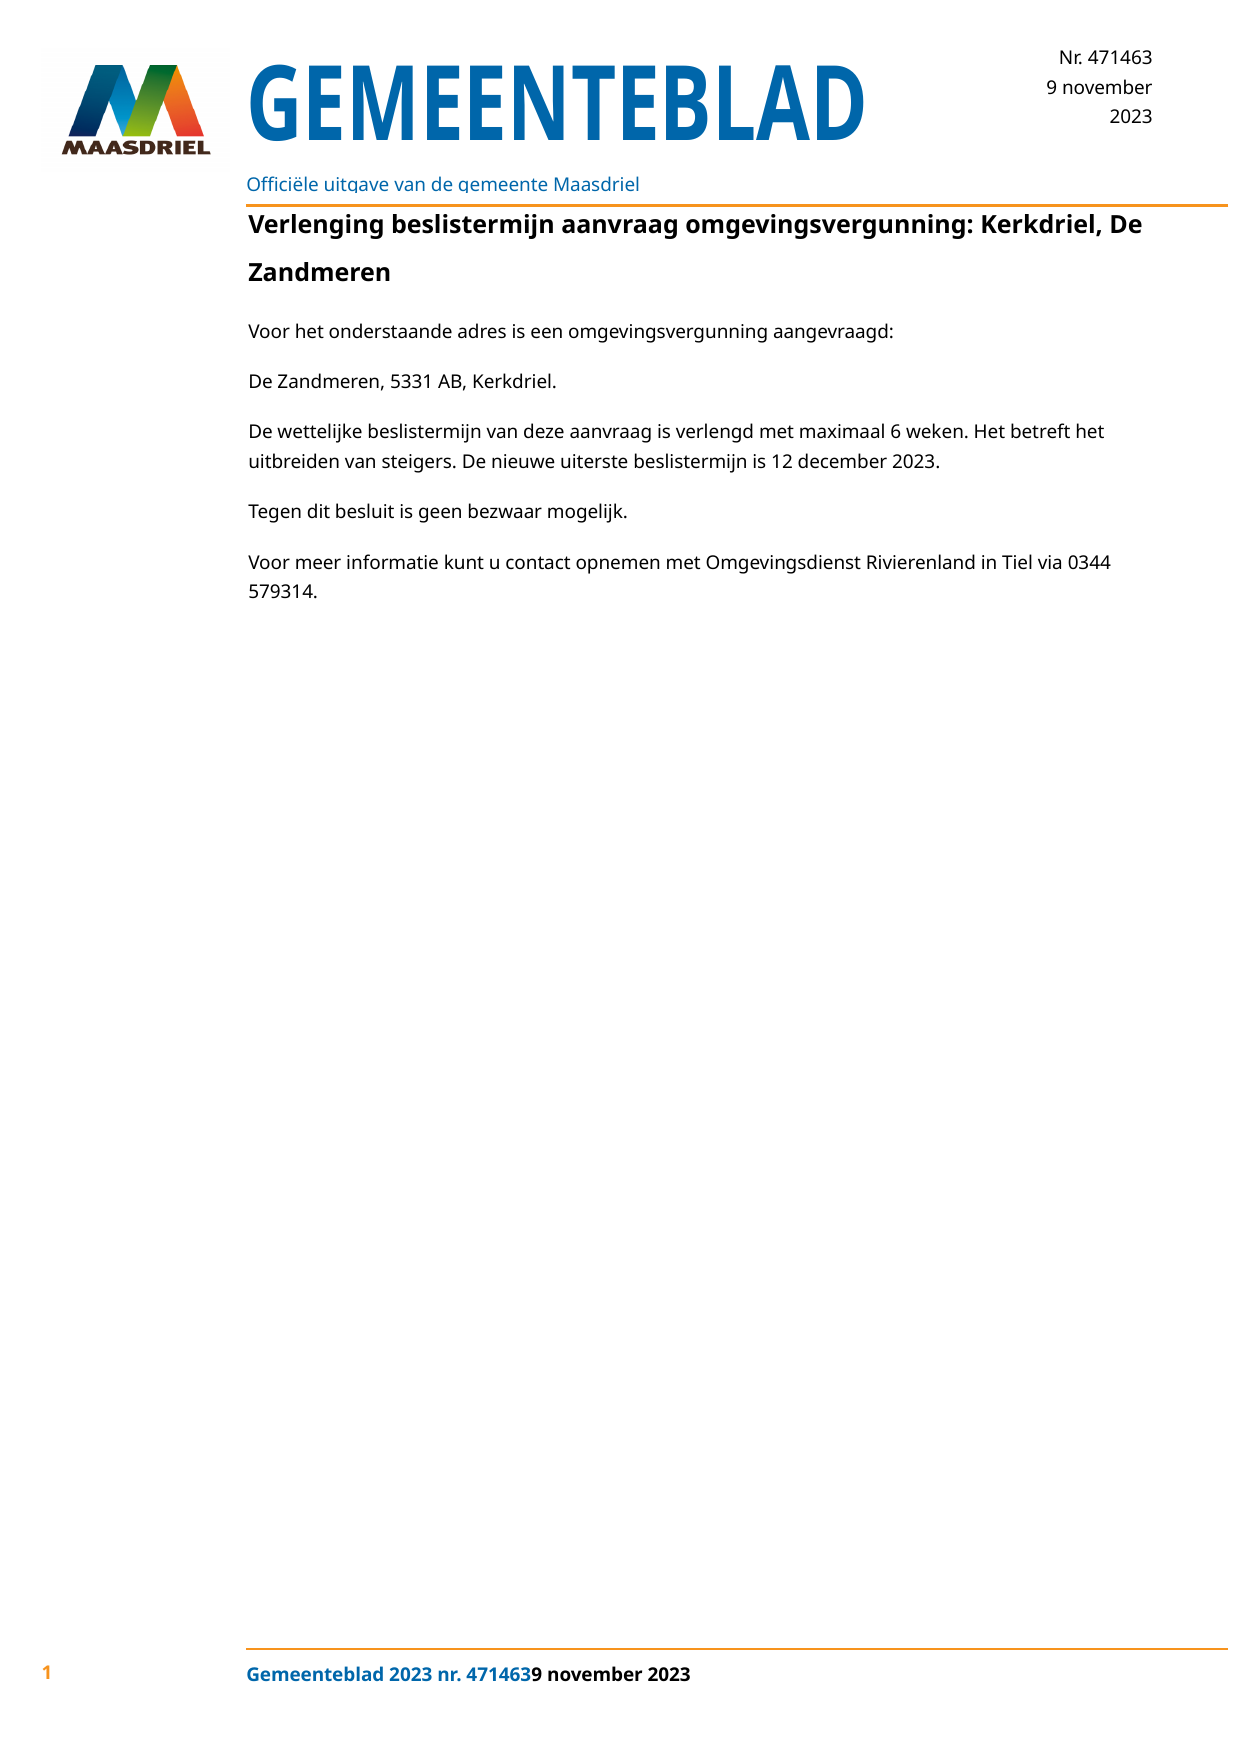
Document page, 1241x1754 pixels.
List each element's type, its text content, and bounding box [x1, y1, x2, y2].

text De Zandmeren, 5331 AB, Kerkdriel. [248, 368, 1152, 394]
text Tegen dit besluit is geen bezwaar mogelijk. [248, 499, 1152, 524]
text De wettelijke beslistermijn van deze aanvraag is verlengd met maximaal 6 weken. Het betreft het uitbreiden van steigers. De nieuwe uiterste beslistermijn is 12 december 2023. [248, 419, 1152, 474]
picture [41, 47, 231, 172]
text Voor meer informatie kunt u contact opnemen met Omgevingsdienst Rivierenland in Tiel via 0344 579314. [248, 549, 1152, 604]
text Voor het onderstaande adres is een omgevingsvergunning aangevraagd: [248, 318, 1152, 344]
text Verlenging beslistermijn aanvraag omgevingsvergunning: Kerkdriel, De Zandmeren [248, 207, 1152, 288]
